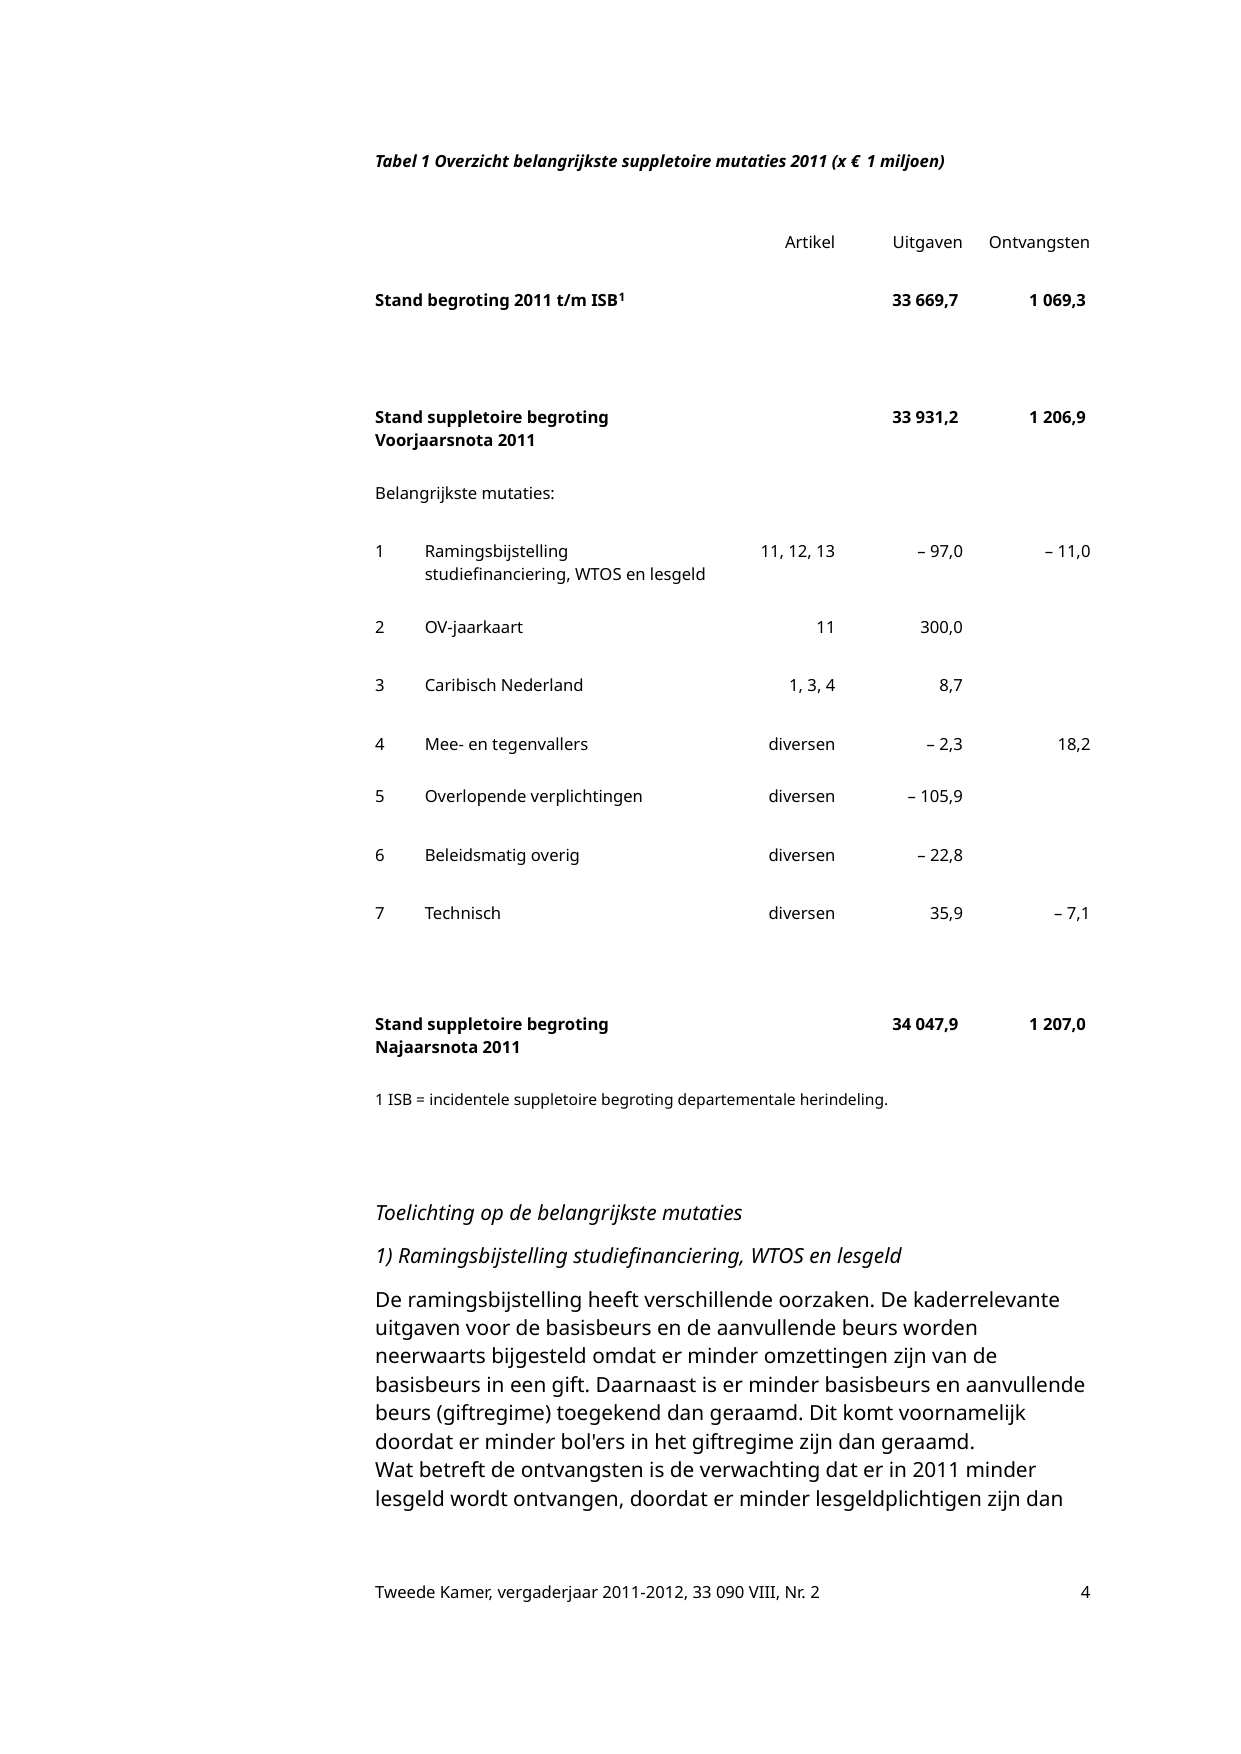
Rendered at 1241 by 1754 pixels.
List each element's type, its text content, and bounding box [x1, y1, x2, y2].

table_cell Mee- en tegenvallers [425, 732, 708, 785]
table_cell – 105,9 [835, 785, 963, 843]
table_header Uitgaven [835, 231, 963, 289]
table_cell Overlopende verplichtingen [425, 785, 708, 843]
table_cell [835, 348, 963, 406]
table_cell [835, 481, 963, 540]
table_header Artikel [708, 231, 835, 289]
table_cell – 7,1 [963, 902, 1090, 954]
table_cell Caribisch Nederland [425, 674, 708, 732]
table_cell [708, 1013, 835, 1088]
table_cell [708, 289, 835, 347]
table_cell 4 [375, 732, 424, 785]
table_cell [708, 406, 835, 481]
table_cell [708, 954, 835, 1013]
table_cell 18,2 [963, 732, 1090, 785]
table_cell diversen [708, 902, 835, 954]
table_cell [963, 843, 1090, 902]
table_cell 11, 12, 13 [708, 540, 835, 615]
table_cell 6 [375, 843, 424, 902]
table_cell [835, 954, 963, 1013]
table_cell [963, 481, 1090, 540]
table_cell 7 [375, 902, 424, 954]
table_cell Stand begroting 2011 t/m ISB1 [375, 289, 708, 347]
table_cell 33 669,7 [835, 289, 963, 347]
table_cell Belangrijkste mutaties: [375, 481, 708, 540]
text 1) Ramingsbijstelling studiefinanciering, WTOS en lesgeld [375, 1241, 1090, 1270]
text De ramingsbijstelling heeft verschillende oorzaken. De kaderrelevante uitgaven voor de basisbeurs en de aanvullende beurs worden neerwaarts bijgesteld omdat er minder omzettingen zijn van de basisbeurs in een gift. Daarnaast is er minder basisbeurs en aanvullende beurs (giftregime) toegekend dan geraamd. Dit komt voornamelijk doordat er minder bol'ers in het giftregime zijn dan geraamd. [375, 1285, 1090, 1455]
table_cell diversen [708, 785, 835, 843]
table_cell [425, 954, 708, 1013]
table_cell [963, 954, 1090, 1013]
table_cell – 22,8 [835, 843, 963, 902]
table_cell 33 931,2 [835, 406, 963, 481]
table_cell Stand suppletoire begroting Voorjaarsnota 2011 [375, 406, 708, 481]
table_cell [963, 785, 1090, 843]
table_cell [963, 348, 1090, 406]
table_cell [375, 348, 708, 406]
table_cell 11 [708, 615, 835, 674]
table_cell [963, 674, 1090, 732]
table_cell 34 047,9 [835, 1013, 963, 1088]
table_cell diversen [708, 843, 835, 902]
table_cell Beleidsmatig overig [425, 843, 708, 902]
table_cell – 2,3 [835, 732, 963, 785]
table_cell 3 [375, 674, 424, 732]
table_header [375, 231, 708, 289]
table_cell 1 206,9 [963, 406, 1090, 481]
table_cell [708, 348, 835, 406]
table_cell 300,0 [835, 615, 963, 674]
table_cell [963, 615, 1090, 674]
table_cell 35,9 [835, 902, 963, 954]
table_cell [708, 481, 835, 540]
table_cell 1 207,0 [963, 1013, 1090, 1088]
table_cell Stand suppletoire begroting Najaarsnota 2011 [375, 1013, 708, 1088]
table_cell 1 069,3 [963, 289, 1090, 347]
table_cell 8,7 [835, 674, 963, 732]
table_cell 1 ISB = incidentele suppletoire begroting departementale herindeling. [375, 1088, 1090, 1139]
table_cell OV-jaarkaart [425, 615, 708, 674]
table_cell [375, 954, 424, 1013]
table_cell – 11,0 [963, 540, 1090, 615]
table_cell Technisch [425, 902, 708, 954]
table_cell Ramingsbijstelling studiefinanciering, WTOS en lesgeld [425, 540, 708, 615]
table_cell 5 [375, 785, 424, 843]
text Toelichting op de belangrijkste mutaties [375, 1198, 1090, 1226]
table_cell 1 [375, 540, 424, 615]
table_cell diversen [708, 732, 835, 785]
table_cell 2 [375, 615, 424, 674]
text Wat betreft de ontvangsten is de verwachting dat er in 2011 minder lesgeld wordt ontvangen, doordat er minder lesgeldplichtigen zijn dan [375, 1455, 1090, 1512]
text Tabel 1 Overzicht belangrijkste suppletoire mutaties 2011 (x € 1 miljoen) [375, 150, 1090, 173]
table_cell 1, 3, 4 [708, 674, 835, 732]
table_header Ontvangsten [963, 231, 1090, 289]
table_cell – 97,0 [835, 540, 963, 615]
